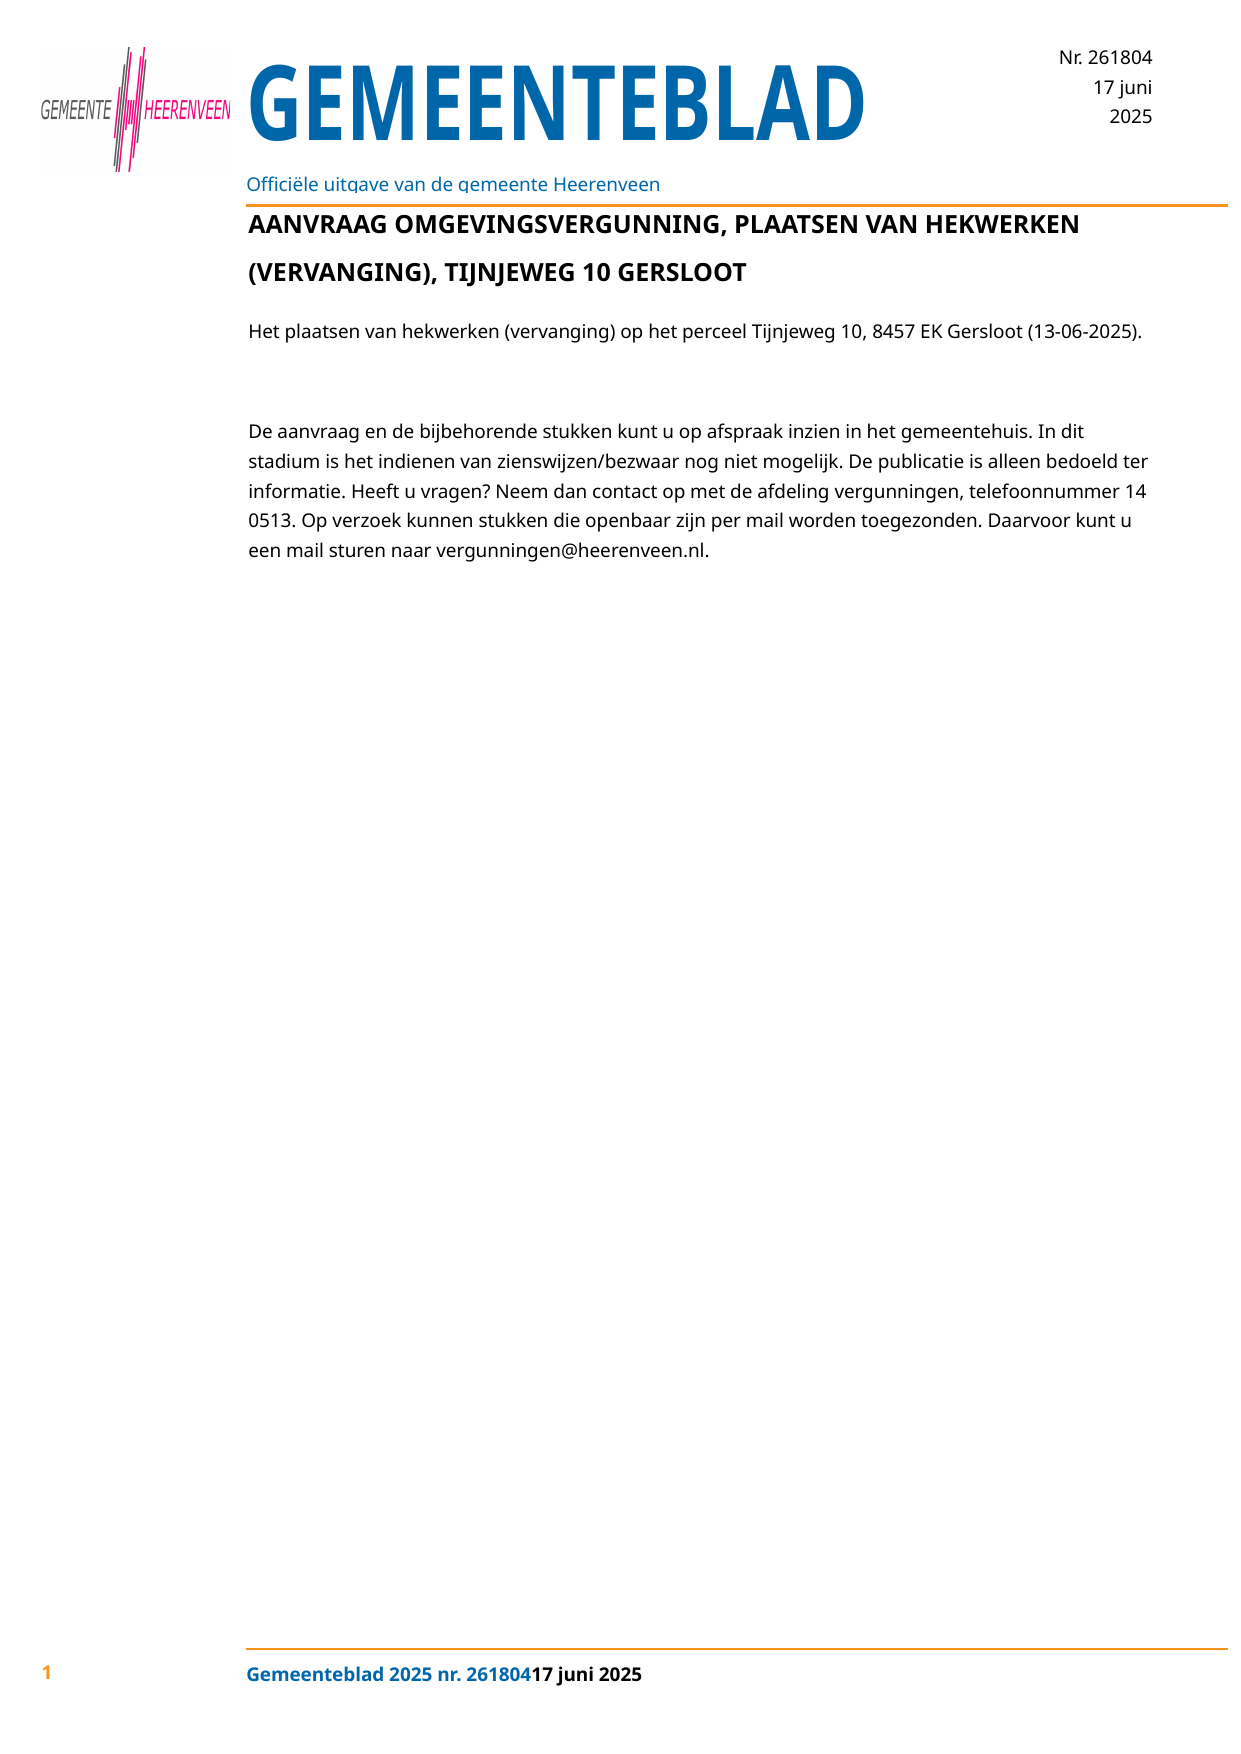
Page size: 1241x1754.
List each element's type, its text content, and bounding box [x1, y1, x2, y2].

text AANVRAAG OMGEVINGSVERGUNNING, PLAATSEN VAN HEKWERKEN (VERVANGING), TIJNJEWEG 10 GERSLOOT [248, 207, 1152, 288]
text De aanvraag en de bijbehorende stukken kunt u op afspraak inzien in het gemeentehuis. In dit stadium is het indienen van zienswijzen/bezwaar nog niet mogelijk. De publicatie is alleen bedoeld ter informatie. Heeft u vragen? Neem dan contact op met de afdeling vergunningen, telefoonnummer 14 0513. Op verzoek kunnen stukken die openbaar zijn per mail worden toegezonden. Daarvoor kunt u een mail sturen naar vergunningen@heerenveen.nl. [248, 419, 1152, 563]
text Het plaatsen van hekwerken (vervanging) op het perceel Tijnjeweg 10, 8457 EK Gersloot (13-06-2025). [248, 318, 1152, 344]
picture [41, 47, 231, 172]
